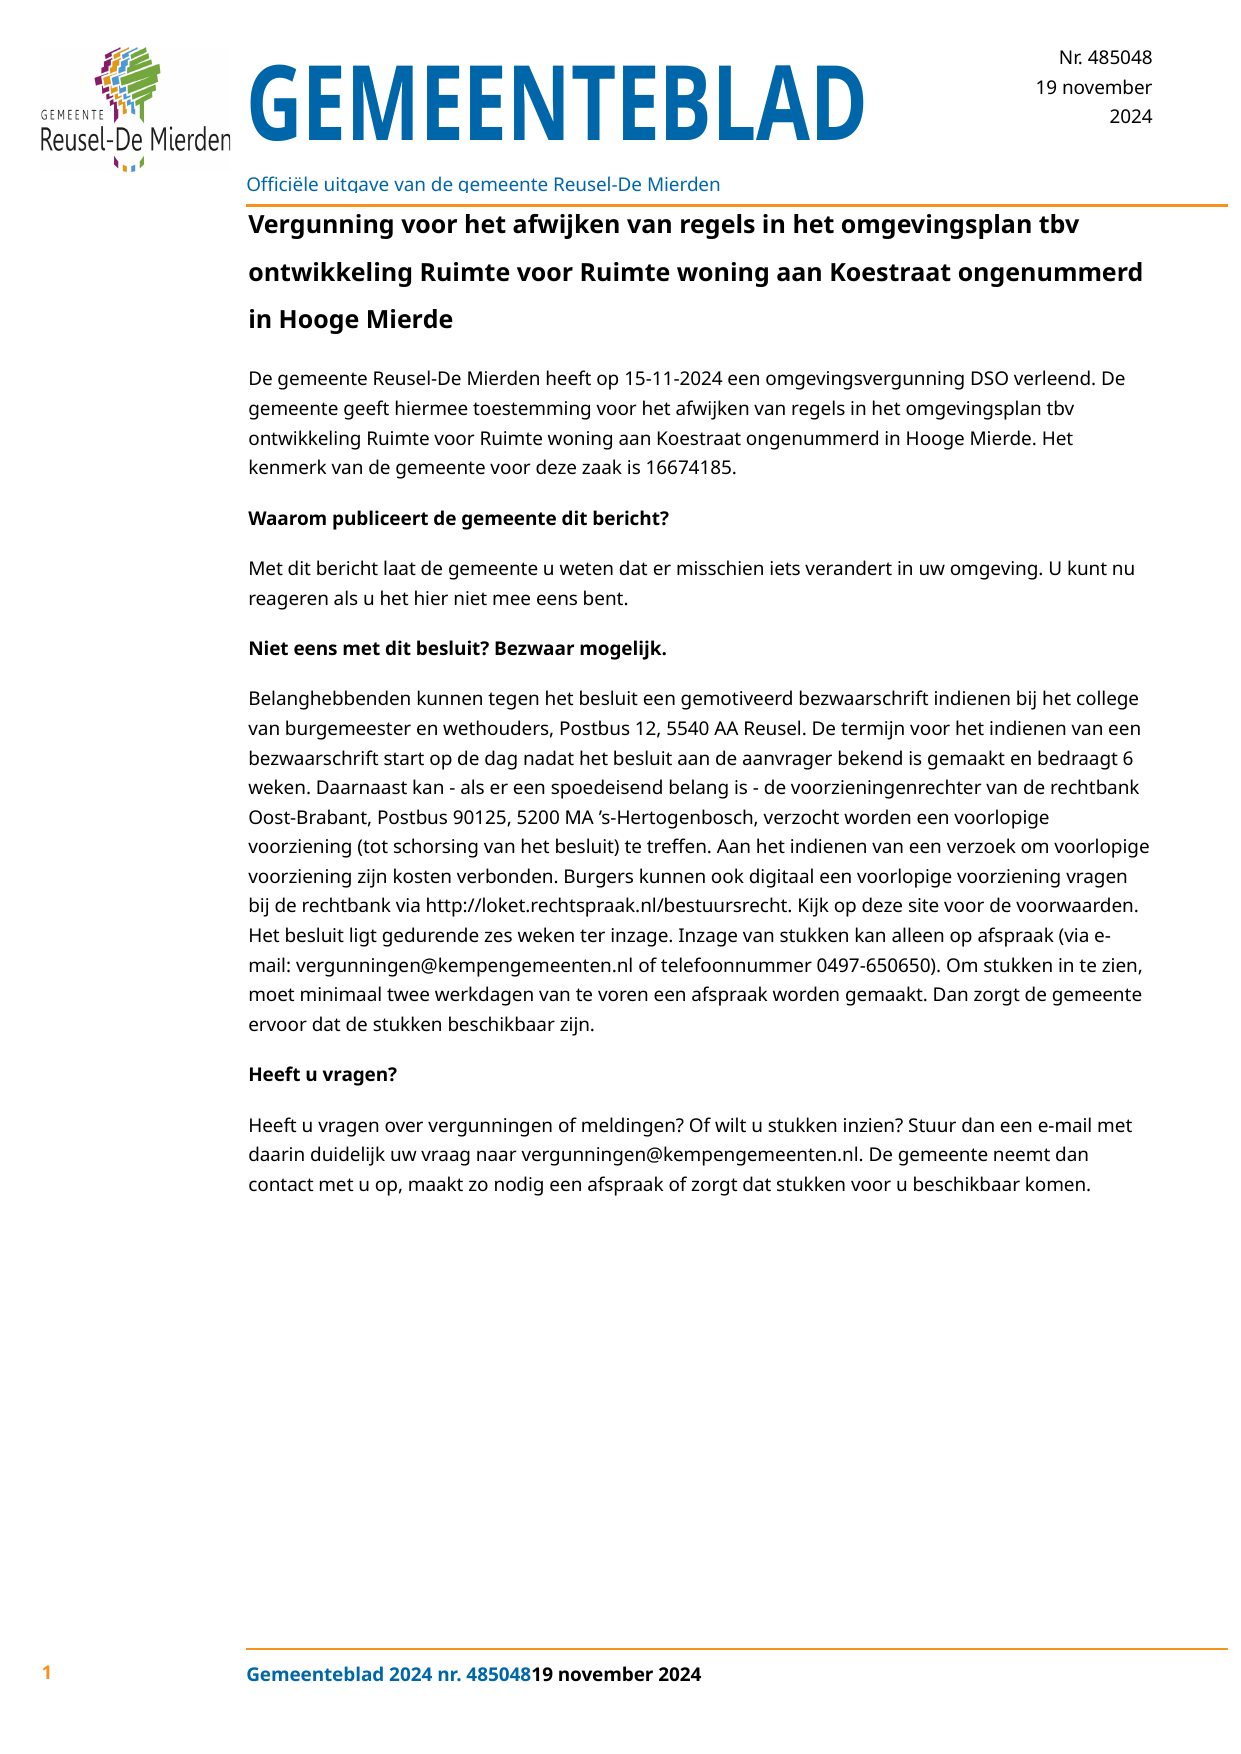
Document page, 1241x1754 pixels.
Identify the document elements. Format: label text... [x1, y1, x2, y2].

text De gemeente Reusel-De Mierden heeft op 15-11-2024 een omgevingsvergunning DSO verleend. De gemeente geeft hiermee toestemming voor het afwijken van regels in het omgevingsplan tbv ontwikkeling Ruimte voor Ruimte woning aan Koestraat ongenummerd in Hooge Mierde. Het kenmerk van de gemeente voor deze zaak is 16674185. [248, 366, 1152, 480]
text Waarom publiceert de gemeente dit bericht? [248, 505, 1152, 530]
picture [41, 47, 231, 172]
text Niet eens met dit besluit? Bezwaar mogelijk. [248, 635, 1152, 661]
text Belanghebbenden kunnen tegen het besluit een gemotiveerd bezwaarschrift indienen bij het college van burgemeester en wethouders, Postbus 12, 5540 AA Reusel. De termijn voor het indienen van een bezwaarschrift start op de dag nadat het besluit aan de aanvrager bekend is gemaakt en bedraagt 6 weken. Daarnaast kan - als er een spoedeisend belang is - de voorzieningenrechter van de rechtbank Oost-Brabant, Postbus 90125, 5200 MA ’s-Hertogenbosch, verzocht worden een voorlopige voorziening (tot schorsing van het besluit) te treffen. Aan het indienen van een verzoek om voorlopige voorziening zijn kosten verbonden. Burgers kunnen ook digitaal een voorlopige voorziening vragen bij de rechtbank via http://loket.rechtspraak.nl/bestuursrecht. Kijk op deze site voor de voorwaarden. Het besluit ligt gedurende zes weken ter inzage. Inzage van stukken kan alleen op afspraak (via e-mail: vergunningen@kempengemeenten.nl of telefoonnummer 0497-650650). Om stukken in te zien, moet minimaal twee werkdagen van te voren een afspraak worden gemaakt. Dan zorgt de gemeente ervoor dat de stukken beschikbaar zijn. [248, 686, 1152, 1037]
text Vergunning voor het afwijken van regels in het omgevingsplan tbv ontwikkeling Ruimte voor Ruimte woning aan Koestraat ongenummerd in Hooge Mierde [248, 207, 1152, 336]
text Met dit bericht laat de gemeente u weten dat er misschien iets verandert in uw omgeving. U kunt nu reageren als u het hier niet mee eens bent. [248, 555, 1152, 610]
text Heeft u vragen over vergunningen of meldingen? Of wilt u stukken inzien? Stuur dan een e-mail met daarin duidelijk uw vraag naar vergunningen@kempengemeenten.nl. De gemeente neemt dan contact met u op, maakt zo nodig een afspraak of zorgt dat stukken voor u beschikbaar komen. [248, 1112, 1152, 1197]
text Heeft u vragen? [248, 1061, 1152, 1087]
